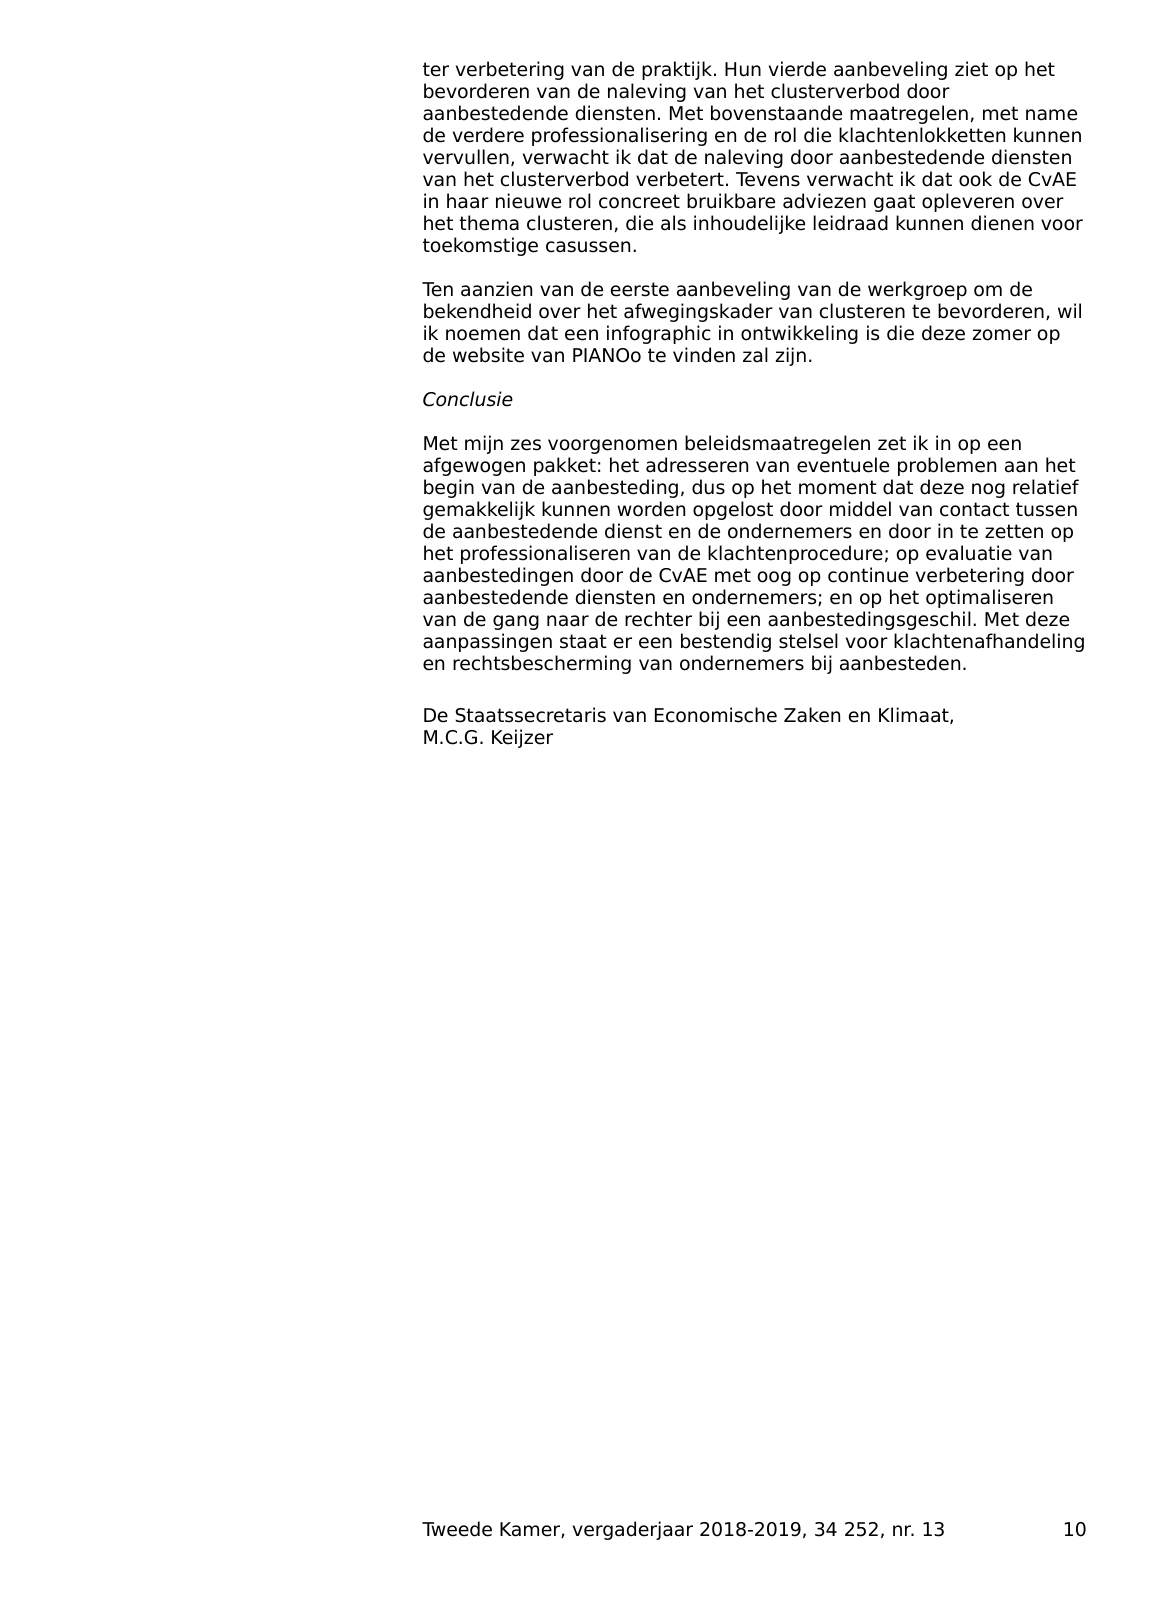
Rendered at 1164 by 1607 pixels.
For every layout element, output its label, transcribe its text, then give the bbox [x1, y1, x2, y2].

text ter verbetering van de praktijk. Hun vierde aanbeveling ziet op het bevorderen van de naleving van het clusterverbod door aanbestedende diensten. Met bovenstaande maatregelen, met name de verdere professionalisering en de rol die klachtenlokketten kunnen vervullen, verwacht ik dat de naleving door aanbestedende diensten van het clusterverbod verbetert. Tevens verwacht ik dat ook de CvAE in haar nieuwe rol concreet bruikbare adviezen gaat opleveren over het thema clusteren, die als inhoudelijke leidraad kunnen dienen voor toekomstige casussen. [422, 59, 1087, 257]
subtitle Conclusie [422, 389, 1087, 411]
text Met mijn zes voorgenomen beleidsmaatregelen zet ik in op een afgewogen pakket: het adresseren van eventuele problemen aan het begin van de aanbesteding, dus op het moment dat deze nog relatief gemakkelijk kunnen worden opgelost door middel van contact tussen de aanbestedende dienst en de ondernemers en door in te zetten op het professionaliseren van de klachtenprocedure; op evaluatie van aanbestedingen door de CvAE met oog op continue verbetering door aanbestedende diensten en ondernemers; en op het optimaliseren van de gang naar de rechter bij een aanbestedingsgeschil. Met deze aanpassingen staat er een bestendig stelsel voor klachtenafhandeling en rechtsbescherming van ondernemers bij aanbesteden. [422, 433, 1087, 675]
text Ten aanzien van de eerste aanbeveling van de werkgroep om de bekendheid over het afwegingskader van clusteren te bevorderen, wil ik noemen dat een infographic in ontwikkeling is die deze zomer op de website van PIANOo te vinden zal zijn. [422, 279, 1087, 367]
text De Staatssecretaris van Economische Zaken en Klimaat, M.C.G. Keijzer [422, 705, 1087, 749]
